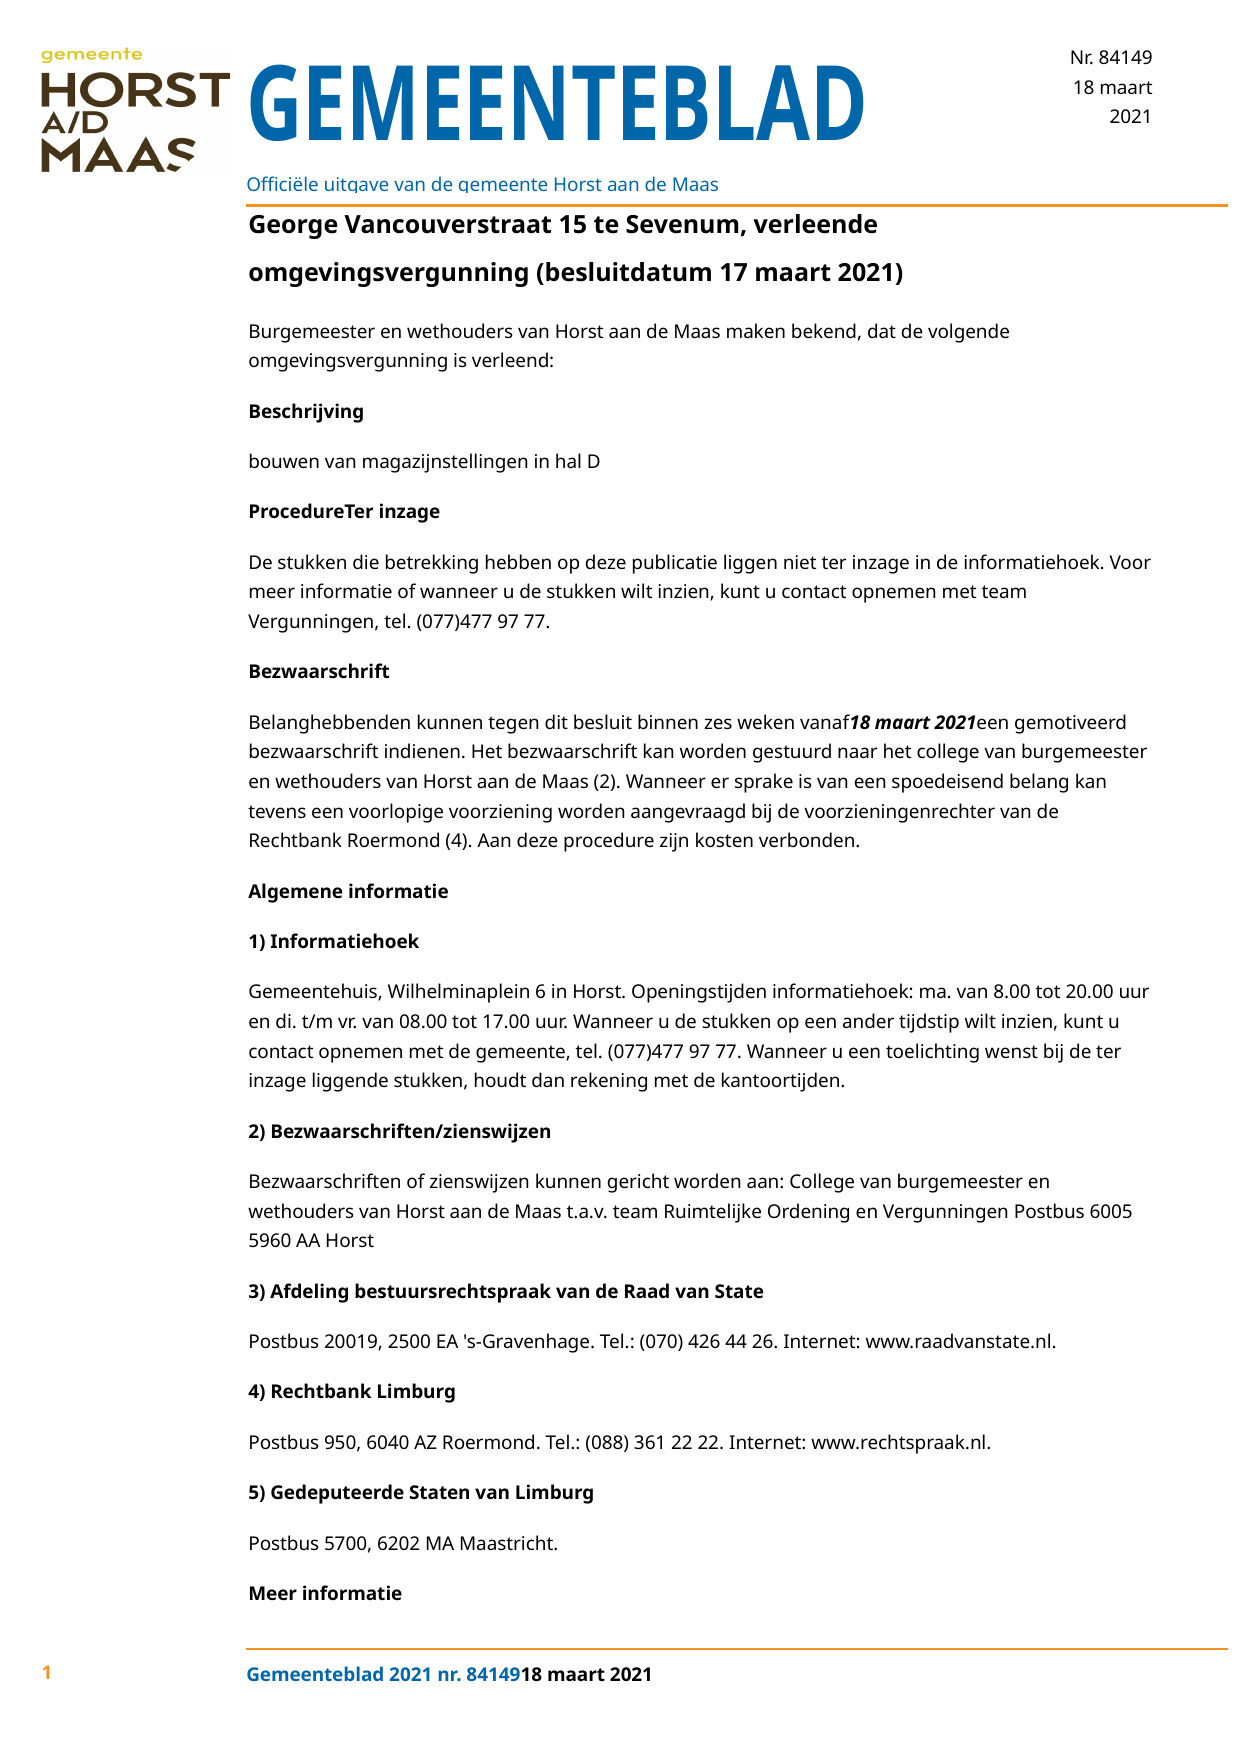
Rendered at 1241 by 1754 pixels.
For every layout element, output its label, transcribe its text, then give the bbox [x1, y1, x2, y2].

text Meer informatie [248, 1580, 1152, 1606]
text Belanghebbenden kunnen tegen dit besluit binnen zes weken vanaf18 maart 2021een gemotiveerd bezwaarschrift indienen. Het bezwaarschrift kan worden gestuurd naar het college van burgemeester en wethouders van Horst aan de Maas (2). Wanneer er sprake is van een spoedeisend belang kan tevens een voorlopige voorziening worden aangevraagd bij de voorzieningenrechter van de Rechtbank Roermond (4). Aan deze procedure zijn kosten verbonden. [248, 709, 1152, 853]
text 5) Gedeputeerde Staten van Limburg [248, 1479, 1152, 1505]
text Beschrijving [248, 398, 1152, 424]
text ProcedureTer inzage [248, 499, 1152, 524]
text Postbus 950, 6040 AZ Roermond. Tel.: (088) 361 22 22. Internet: www.rechtspraak.nl. [248, 1429, 1152, 1455]
text Postbus 20019, 2500 EA 's-Gravenhage. Tel.: (070) 426 44 26. Internet: www.raadvanstate.nl. [248, 1328, 1152, 1354]
text 1) Informatiehoek [248, 928, 1152, 954]
text 3) Afdeling bestuursrechtspraak van de Raad van State [248, 1278, 1152, 1304]
text Bezwaarschrift [248, 659, 1152, 684]
text 2) Bezwaarschriften/zienswijzen [248, 1118, 1152, 1144]
text bouwen van magazijnstellingen in hal D [248, 448, 1152, 474]
text 4) Rechtbank Limburg [248, 1379, 1152, 1404]
text Bezwaarschriften of zienswijzen kunnen gericht worden aan: College van burgemeester en wethouders van Horst aan de Maas t.a.v. team Ruimtelijke Ordening en Vergunningen Postbus 6005 5960 AA Horst [248, 1168, 1152, 1253]
text Burgemeester en wethouders van Horst aan de Maas maken bekend, dat de volgende omgevingsvergunning is verleend: [248, 318, 1152, 373]
text George Vancouverstraat 15 te Sevenum, verleende omgevingsvergunning (besluitdatum 17 maart 2021) [248, 207, 1152, 288]
text Postbus 5700, 6202 MA Maastricht. [248, 1530, 1152, 1556]
text De stukken die betrekking hebben op deze publicatie liggen niet ter inzage in de informatiehoek. Voor meer informatie of wanneer u de stukken wilt inzien, kunt u contact opnemen met team Vergunningen, tel. (077)477 97 77. [248, 549, 1152, 634]
text Algemene informatie [248, 878, 1152, 904]
picture [41, 47, 231, 172]
text Gemeentehuis, Wilhelminaplein 6 in Horst. Openingstijden informatiehoek: ma. van 8.00 tot 20.00 uur en di. t/m vr. van 08.00 tot 17.00 uur. Wanneer u de stukken op een ander tijdstip wilt inzien, kunt u contact opnemen met de gemeente, tel. (077)477 97 77. Wanneer u een toelichting wenst bij de ter inzage liggende stukken, houdt dan rekening met de kantoortijden. [248, 979, 1152, 1093]
